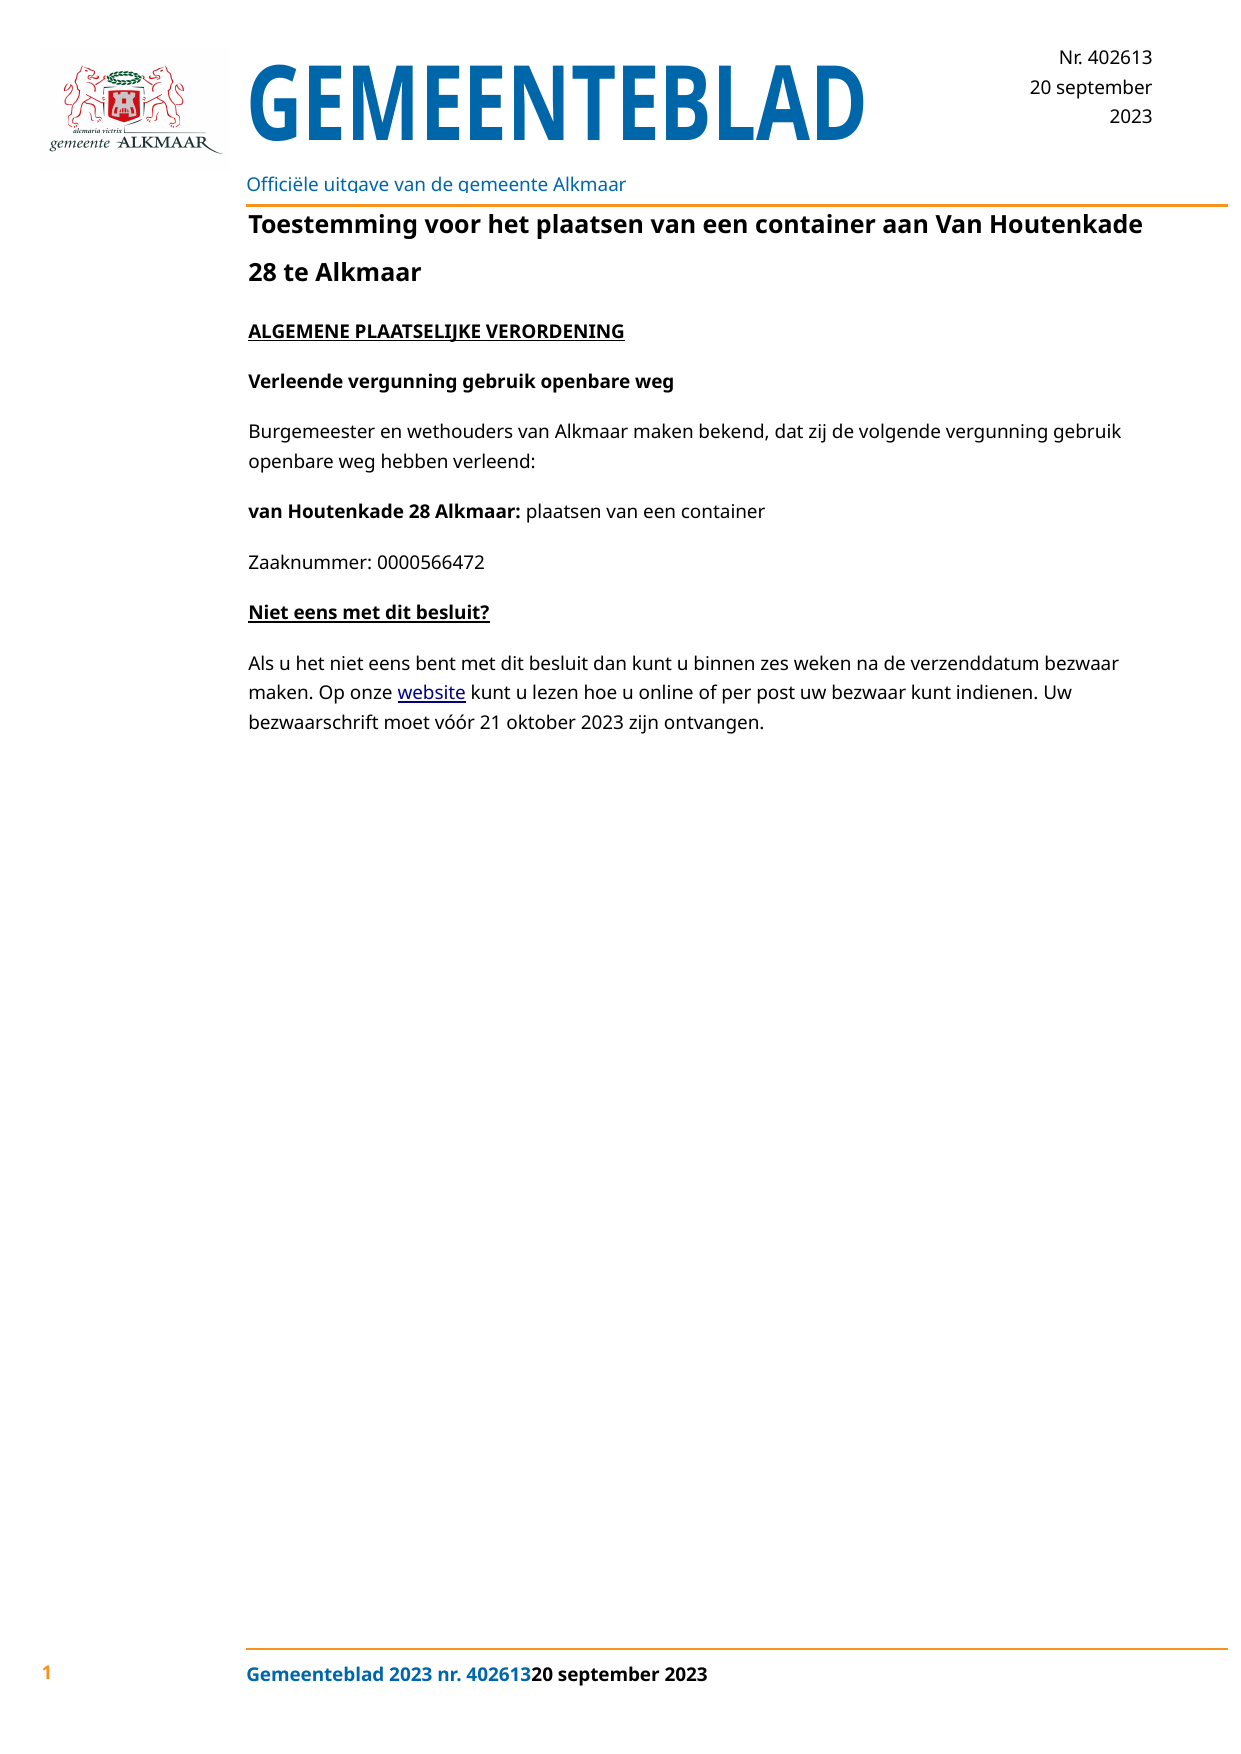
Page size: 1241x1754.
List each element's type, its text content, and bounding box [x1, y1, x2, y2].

picture [41, 47, 231, 172]
text ALGEMENE PLAATSELIJKE VERORDENING [248, 318, 1152, 344]
text Niet eens met dit besluit? [248, 599, 1152, 625]
text Als u het niet eens bent met dit besluit dan kunt u binnen zes weken na de verzenddatum bezwaar maken. Op onze website kunt u lezen hoe u online of per post uw bezwaar kunt indienen. Uw bezwaarschrift moet vóór 21 oktober 2023 zijn ontvangen. [248, 650, 1152, 735]
text Toestemming voor het plaatsen van een container aan Van Houtenkade 28 te Alkmaar [248, 207, 1152, 288]
text van Houtenkade 28 Alkmaar: plaatsen van een container [248, 499, 1152, 524]
text Verleende vergunning gebruik openbare weg [248, 368, 1152, 394]
text Burgemeester en wethouders van Alkmaar maken bekend, dat zij de volgende vergunning gebruik openbare weg hebben verleend: [248, 419, 1152, 474]
text Zaaknummer: 0000566472 [248, 549, 1152, 575]
